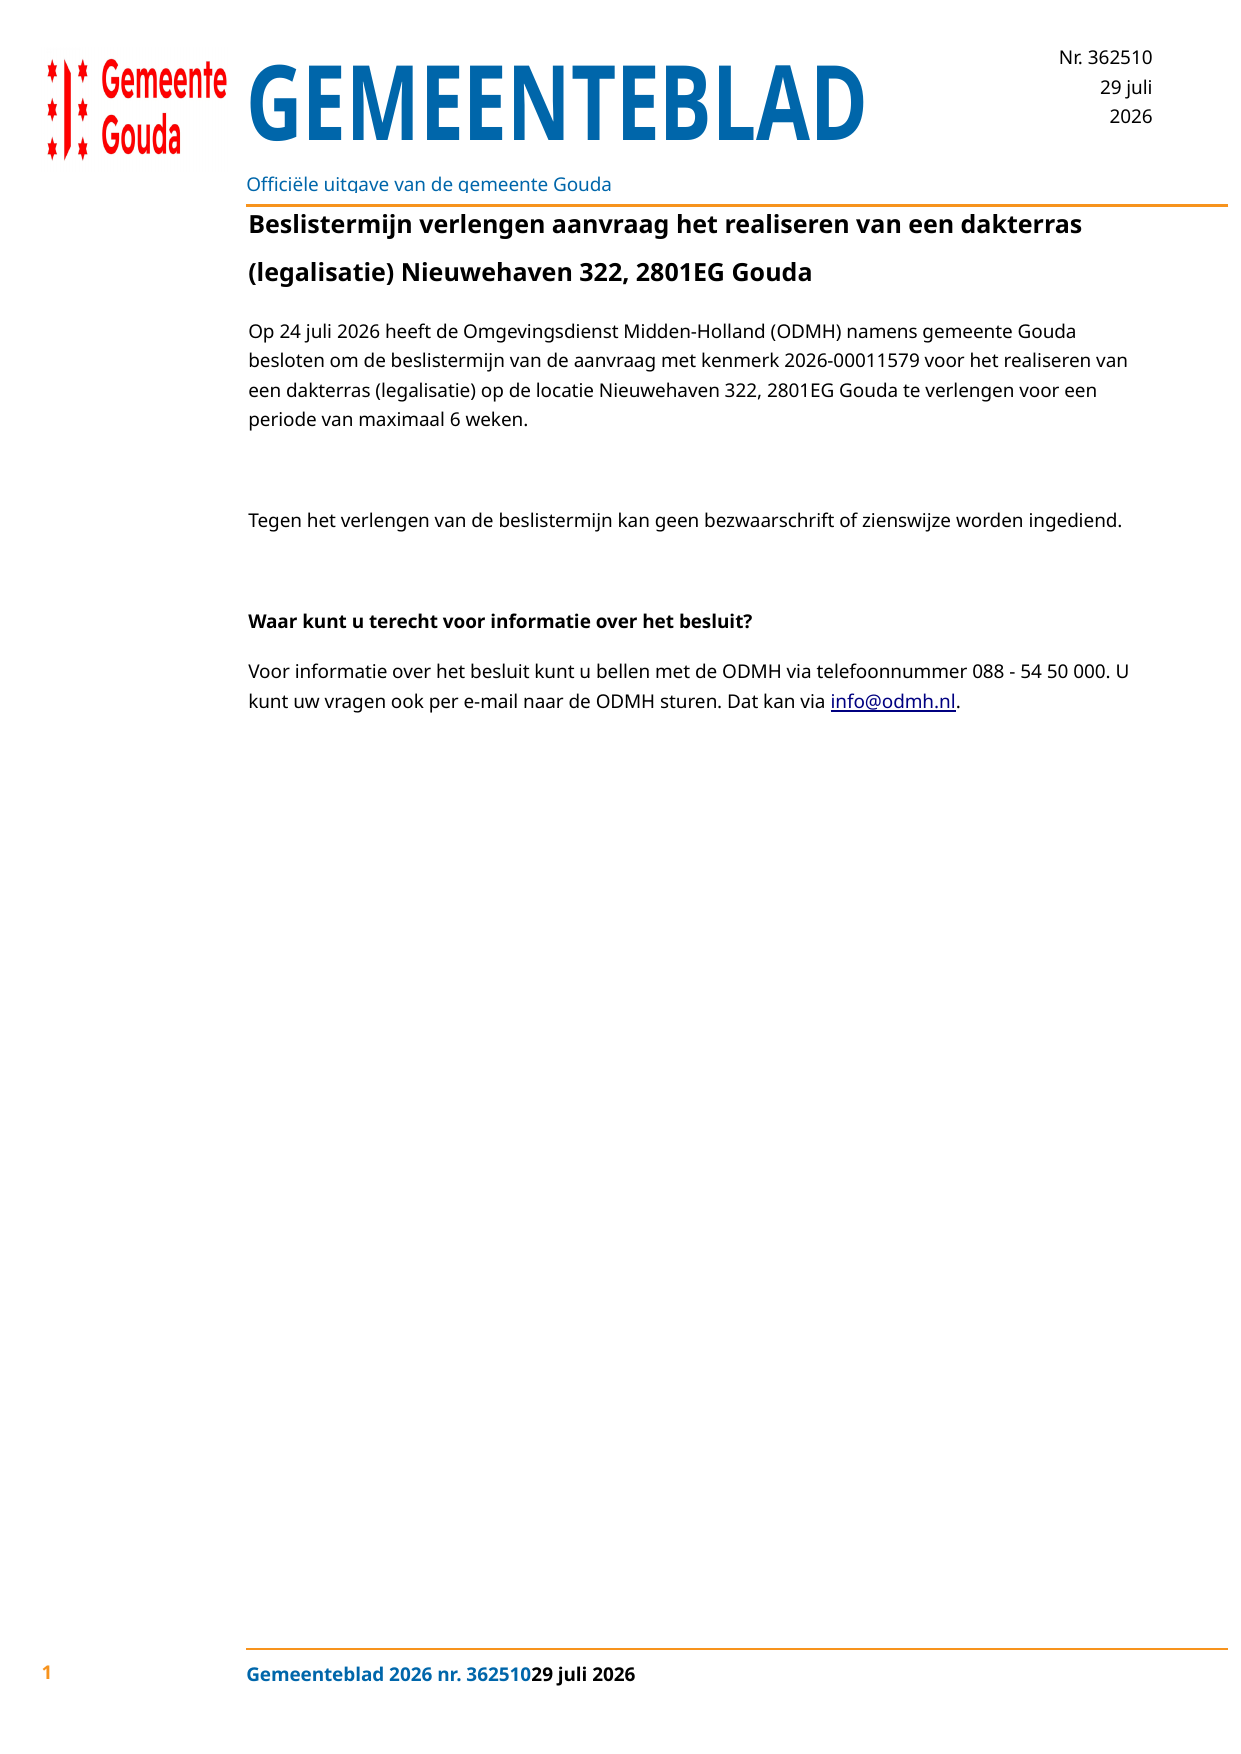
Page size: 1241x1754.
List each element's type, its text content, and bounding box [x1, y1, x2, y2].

picture [41, 47, 231, 172]
text Waar kunt u terecht voor informatie over het besluit? [248, 608, 1152, 634]
text Tegen het verlengen van de beslistermijn kan geen bezwaarschrift of zienswijze worden ingediend. [248, 507, 1152, 533]
text Op 24 juli 2026 heeft de Omgevingsdienst Midden-Holland (ODMH) namens gemeente Gouda besloten om de beslistermijn van de aanvraag met kenmerk 2026-00011579 voor het realiseren van een dakterras (legalisatie) op de locatie Nieuwehaven 322, 2801EG Gouda te verlengen voor een periode van maximaal 6 weken. [248, 318, 1152, 432]
text Beslistermijn verlengen aanvraag het realiseren van een dakterras (legalisatie) Nieuwehaven 322, 2801EG Gouda [248, 207, 1152, 288]
text Voor informatie over het besluit kunt u bellen met de ODMH via telefoonnummer 088 - 54 50 000. U kunt uw vragen ook per e-mail naar de ODMH sturen. Dat kan via info@odmh.nl. [248, 659, 1152, 714]
